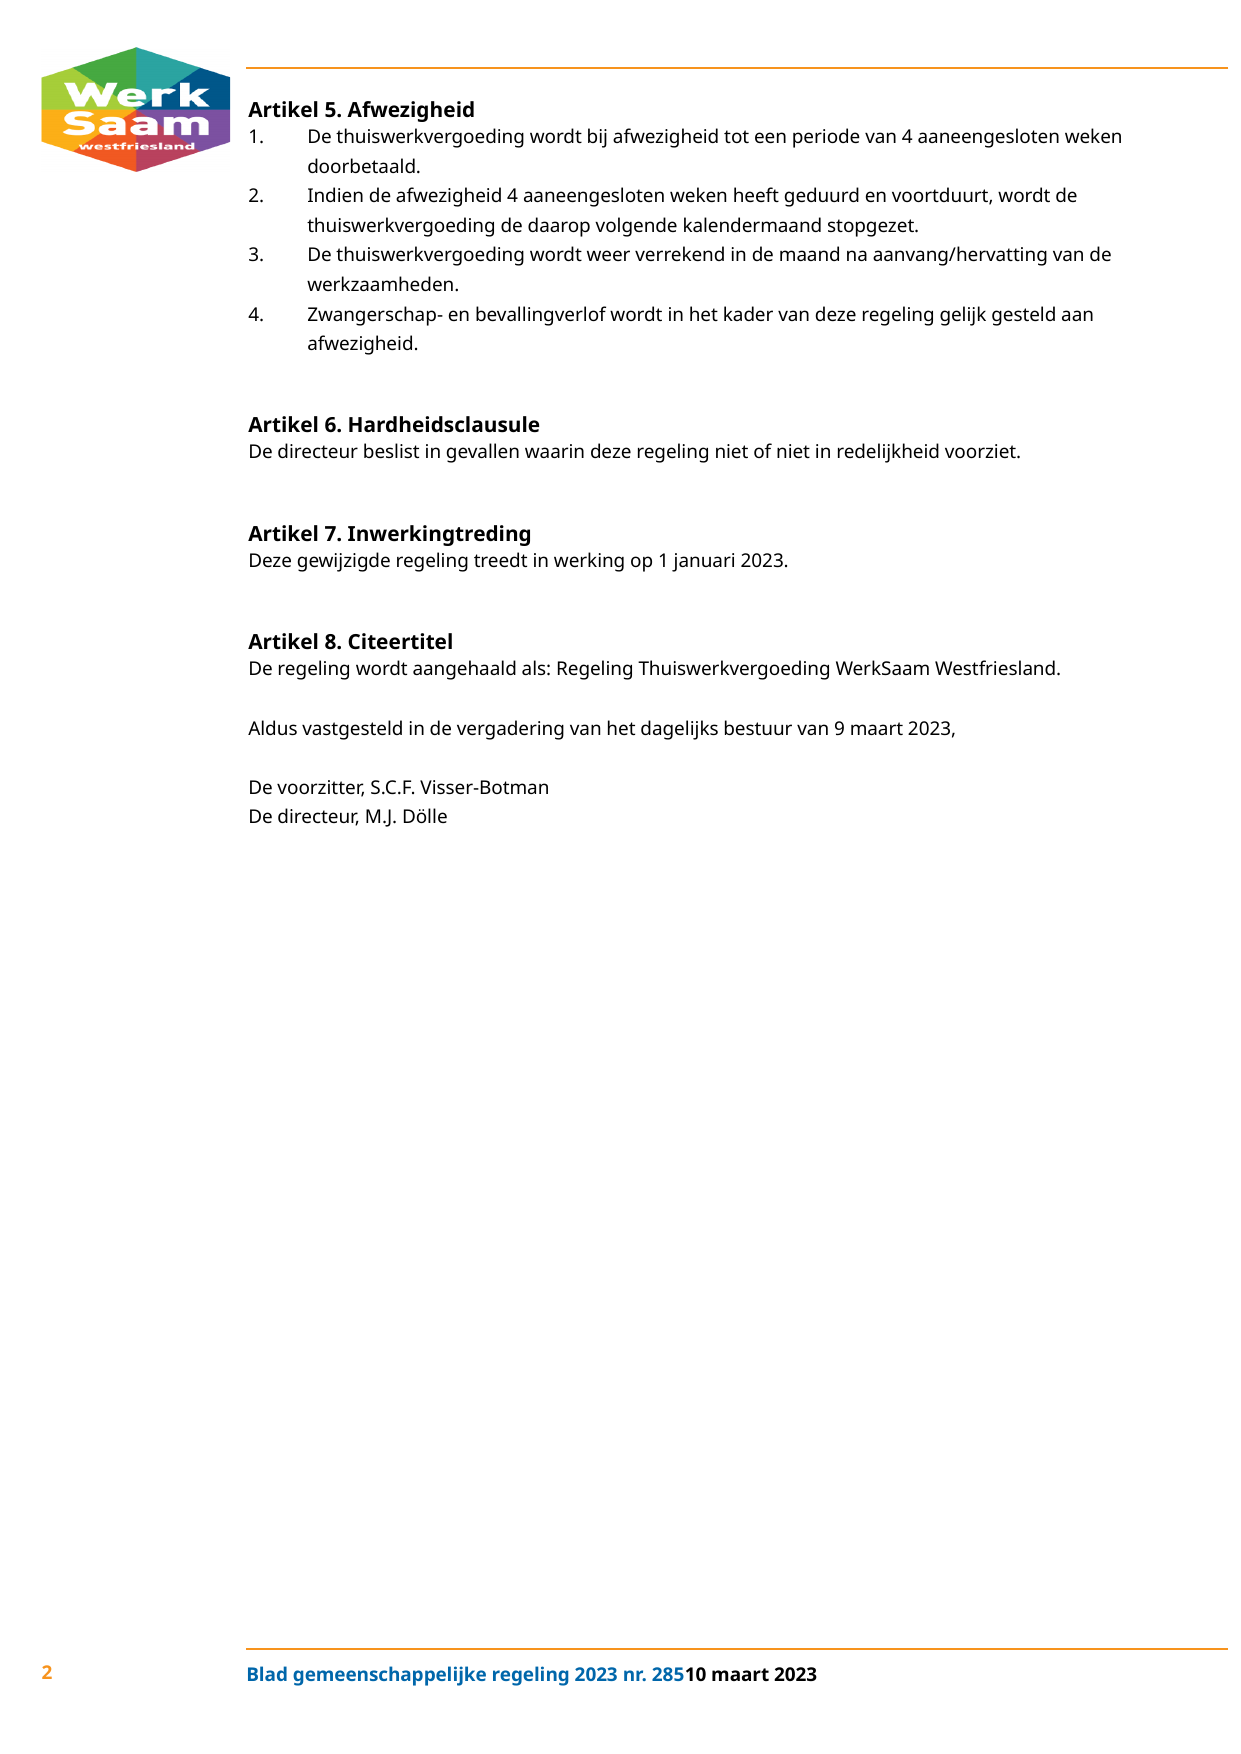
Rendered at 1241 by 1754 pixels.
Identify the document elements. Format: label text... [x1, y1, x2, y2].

text De directeur beslist in gevallen waarin deze regeling niet of niet in redelijkheid voorziet. [248, 439, 1152, 464]
list Indien de afwezigheid 4 aaneengesloten weken heeft geduurd en voortduurt, wordt de thuiswerkvergoeding de daarop volgende kalendermaand stopgezet. [248, 182, 1152, 238]
list Zwangerschap- en bevallingverlof wordt in het kader van deze regeling gelijk gesteld aan afwezigheid. [248, 301, 1152, 356]
text Deze gewijzigde regeling treedt in werking op 1 januari 2023. [248, 547, 1152, 573]
text De directeur, M.J. Dölle [248, 803, 1152, 829]
text Aldus vastgesteld in de vergadering van het dagelijks bestuur van 9 maart 2023, [248, 715, 1152, 741]
list De thuiswerkvergoeding wordt weer verrekend in de maand na aanvang/hervatting van de werkzaamheden. [248, 242, 1152, 297]
list De thuiswerkvergoeding wordt bij afwezigheid tot een periode van 4 aaneengesloten weken doorbetaald. [248, 123, 1152, 178]
text Artikel 8. Citeertitel [248, 627, 1152, 656]
picture [41, 47, 231, 172]
text De regeling wordt aangehaald als: Regeling Thuiswerkvergoeding WerkSaam Westfriesland. [248, 656, 1152, 681]
text Artikel 5. Afwezigheid [248, 95, 1152, 123]
text De voorzitter, S.C.F. Visser-Botman [248, 774, 1152, 800]
text Artikel 7. Inwerkingtreding [248, 519, 1152, 547]
text Artikel 6. Hardheidsclausule [248, 410, 1152, 439]
